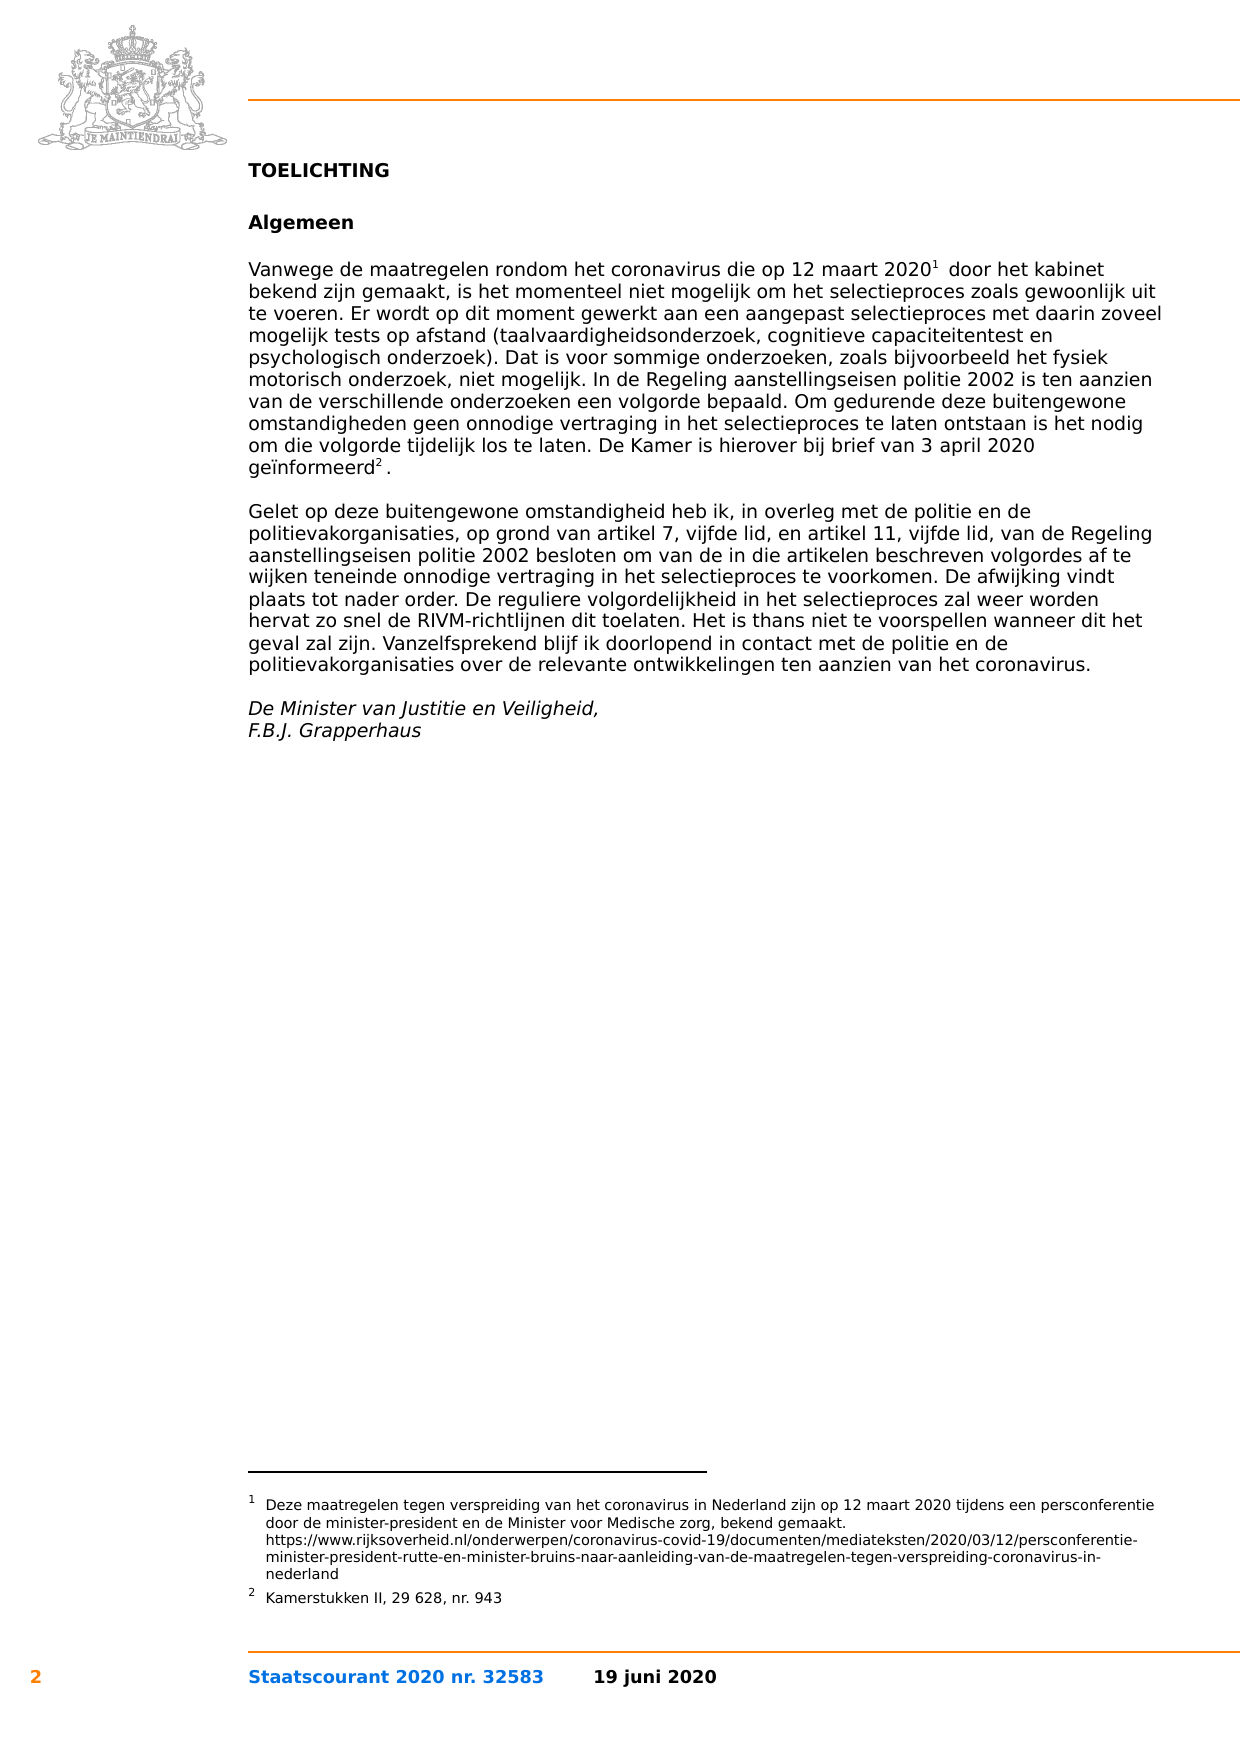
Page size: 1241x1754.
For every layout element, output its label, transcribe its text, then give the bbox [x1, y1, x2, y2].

text Deze maatregelen tegen verspreiding van het coronavirus in Nederland zijn op 12 maart 2020 tijdens een persconferentie door de minister-president en de Minister voor Medische zorg, bekend gemaakt. https://www.rijksoverheid.nl/onderwerpen/coronavirus-covid-19/documenten/mediateksten/2020/03/12/persconferentie-minister-president-rutte-en-minister-bruins-naar-aanleiding-van-de-maatregelen-tegen-verspreiding-coronavirus-in-nederland [248, 1493, 1163, 1583]
subtitle Algemeen [248, 212, 1163, 234]
subtitle TOELICHTING [248, 160, 1163, 182]
text De Minister van Justitie en Veiligheid, F.B.J. Grapperhaus [248, 698, 1163, 742]
text Kamerstukken II, 29 628, nr. 943 [248, 1586, 1163, 1608]
text Vanwege de maatregelen rondom het coronavirus die op 12 maart 2020 door het kabinet bekend zijn gemaakt, is het momenteel niet mogelijk om het selectieproces zoals gewoonlijk uit te voeren. Er wordt op dit moment gewerkt aan een aangepast selectieproces met daarin zoveel mogelijk tests op afstand (taalvaardigheidsonderzoek, cognitieve capaciteitentest en psychologisch onderzoek). Dat is voor sommige onderzoeken, zoals bijvoorbeeld het fysiek motorisch onderzoek, niet mogelijk. In de Regeling aanstellingseisen politie 2002 is ten aanzien van de verschillende onderzoeken een volgorde bepaald. Om gedurende deze buitengewone omstandigheden geen onnodige vertraging in het selectieproces te laten ontstaan is het nodig om die volgorde tijdelijk los te laten. De Kamer is hierover bij brief van 3 april 2020 geïnformeerd. [248, 259, 1163, 479]
text Gelet op deze buitengewone omstandigheid heb ik, in overleg met de politie en de politievakorganisaties, op grond van artikel 7, vijfde lid, en artikel 11, vijfde lid, van de Regeling aanstellingseisen politie 2002 besloten om van de in die artikelen beschreven volgordes af te wijken teneinde onnodige vertraging in het selectieproces te voorkomen. De afwijking vindt plaats tot nader order. De reguliere volgordelijkheid in het selectieproces zal weer worden hervat zo snel de RIVM-richtlijnen dit toelaten. Het is thans niet te voorspellen wanneer dit het geval zal zijn. Vanzelfsprekend blijf ik doorlopend in contact met de politie en de politievakorganisaties over de relevante ontwikkelingen ten aanzien van het coronavirus. [248, 501, 1163, 676]
picture [38, 25, 227, 150]
